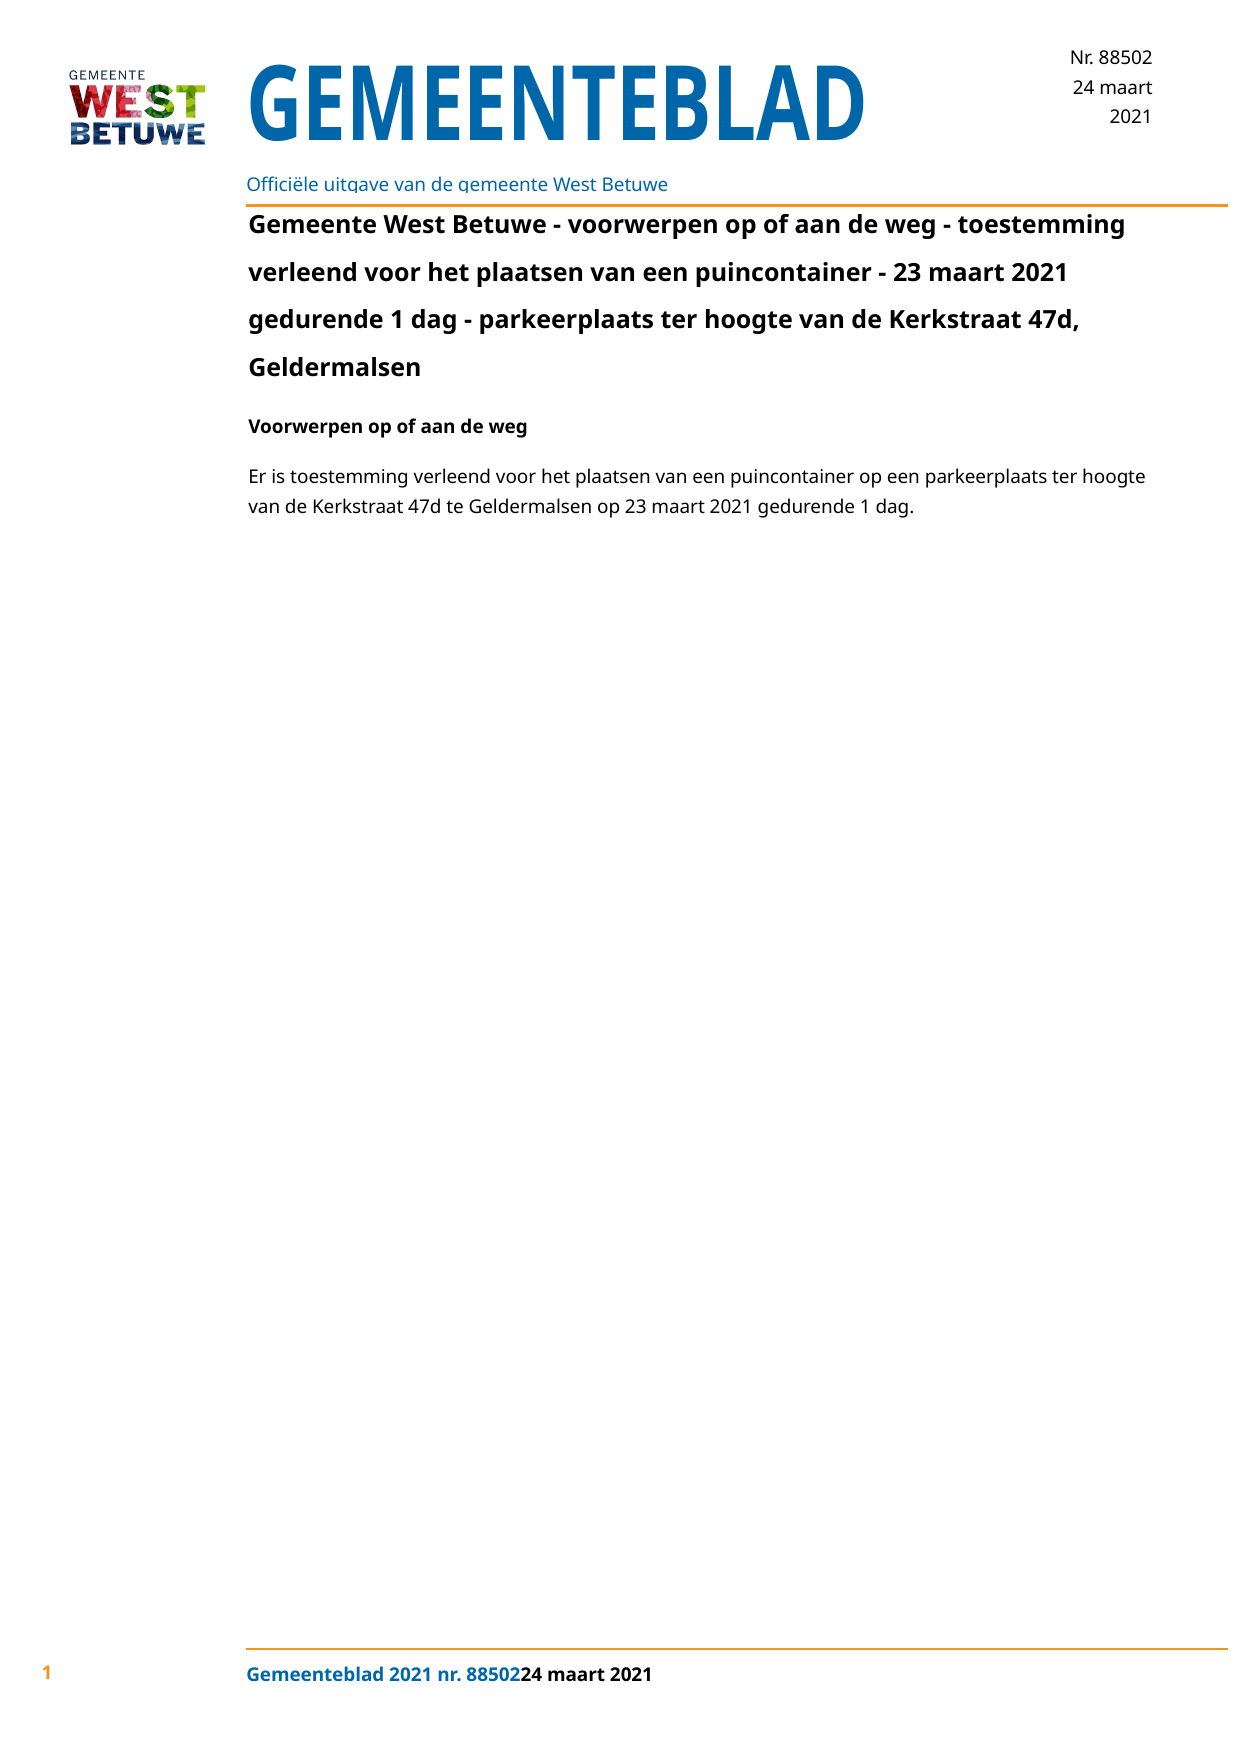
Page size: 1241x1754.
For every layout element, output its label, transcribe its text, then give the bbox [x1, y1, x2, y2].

text Gemeente West Betuwe - voorwerpen op of aan de weg - toestemming verleend voor het plaatsen van een puincontainer - 23 maart 2021 gedurende 1 dag - parkeerplaats ter hoogte van de Kerkstraat 47d, Geldermalsen [248, 207, 1152, 384]
picture [41, 47, 231, 172]
text Voorwerpen op of aan de weg [248, 413, 1152, 439]
text Er is toestemming verleend voor het plaatsen van een puincontainer op een parkeerplaats ter hoogte van de Kerkstraat 47d te Geldermalsen op 23 maart 2021 gedurende 1 dag. [248, 463, 1152, 519]
